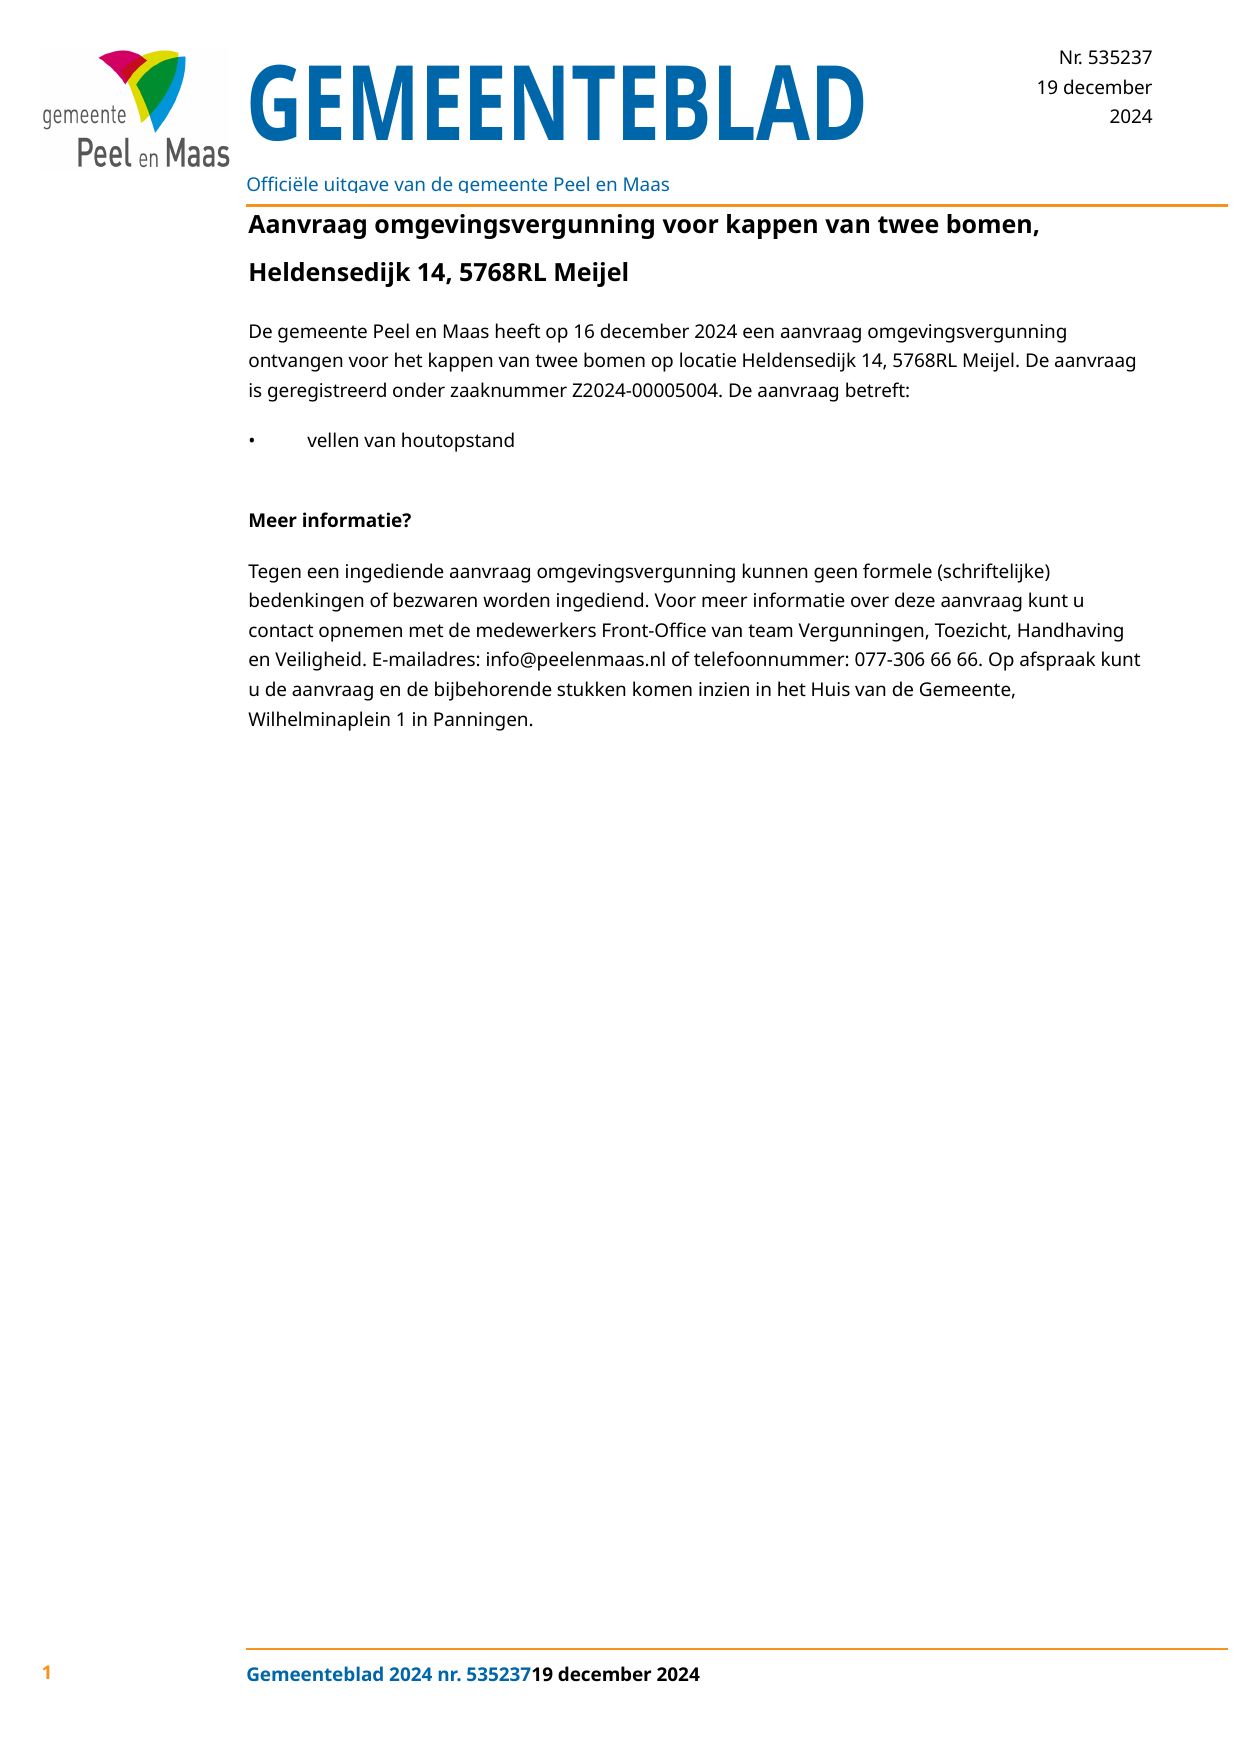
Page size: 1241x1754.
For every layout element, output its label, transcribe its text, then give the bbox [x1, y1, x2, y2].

text De gemeente Peel en Maas heeft op 16 december 2024 een aanvraag omgevingsvergunning ontvangen voor het kappen van twee bomen op locatie Heldensedijk 14, 5768RL Meijel. De aanvraag is geregistreerd onder zaaknummer Z2024-00005004. De aanvraag betreft: [248, 318, 1152, 403]
text Meer informatie? [248, 507, 1152, 533]
picture [41, 47, 231, 172]
text Aanvraag omgevingsvergunning voor kappen van twee bomen, Heldensedijk 14, 5768RL Meijel [248, 207, 1152, 288]
list vellen van houtopstand [248, 427, 1152, 453]
text Tegen een ingediende aanvraag omgevingsvergunning kunnen geen formele (schriftelijke) bedenkingen of bezwaren worden ingediend. Voor meer informatie over deze aanvraag kunt u contact opnemen met de medewerkers Front-Office van team Vergunningen, Toezicht, Handhaving en Veiligheid. E-mailadres: info@peelenmaas.nl of telefoonnummer: 077-306 66 66. Op afspraak kunt u de aanvraag en de bijbehorende stukken komen inzien in het Huis van de Gemeente, Wilhelminaplein 1 in Panningen. [248, 558, 1152, 732]
